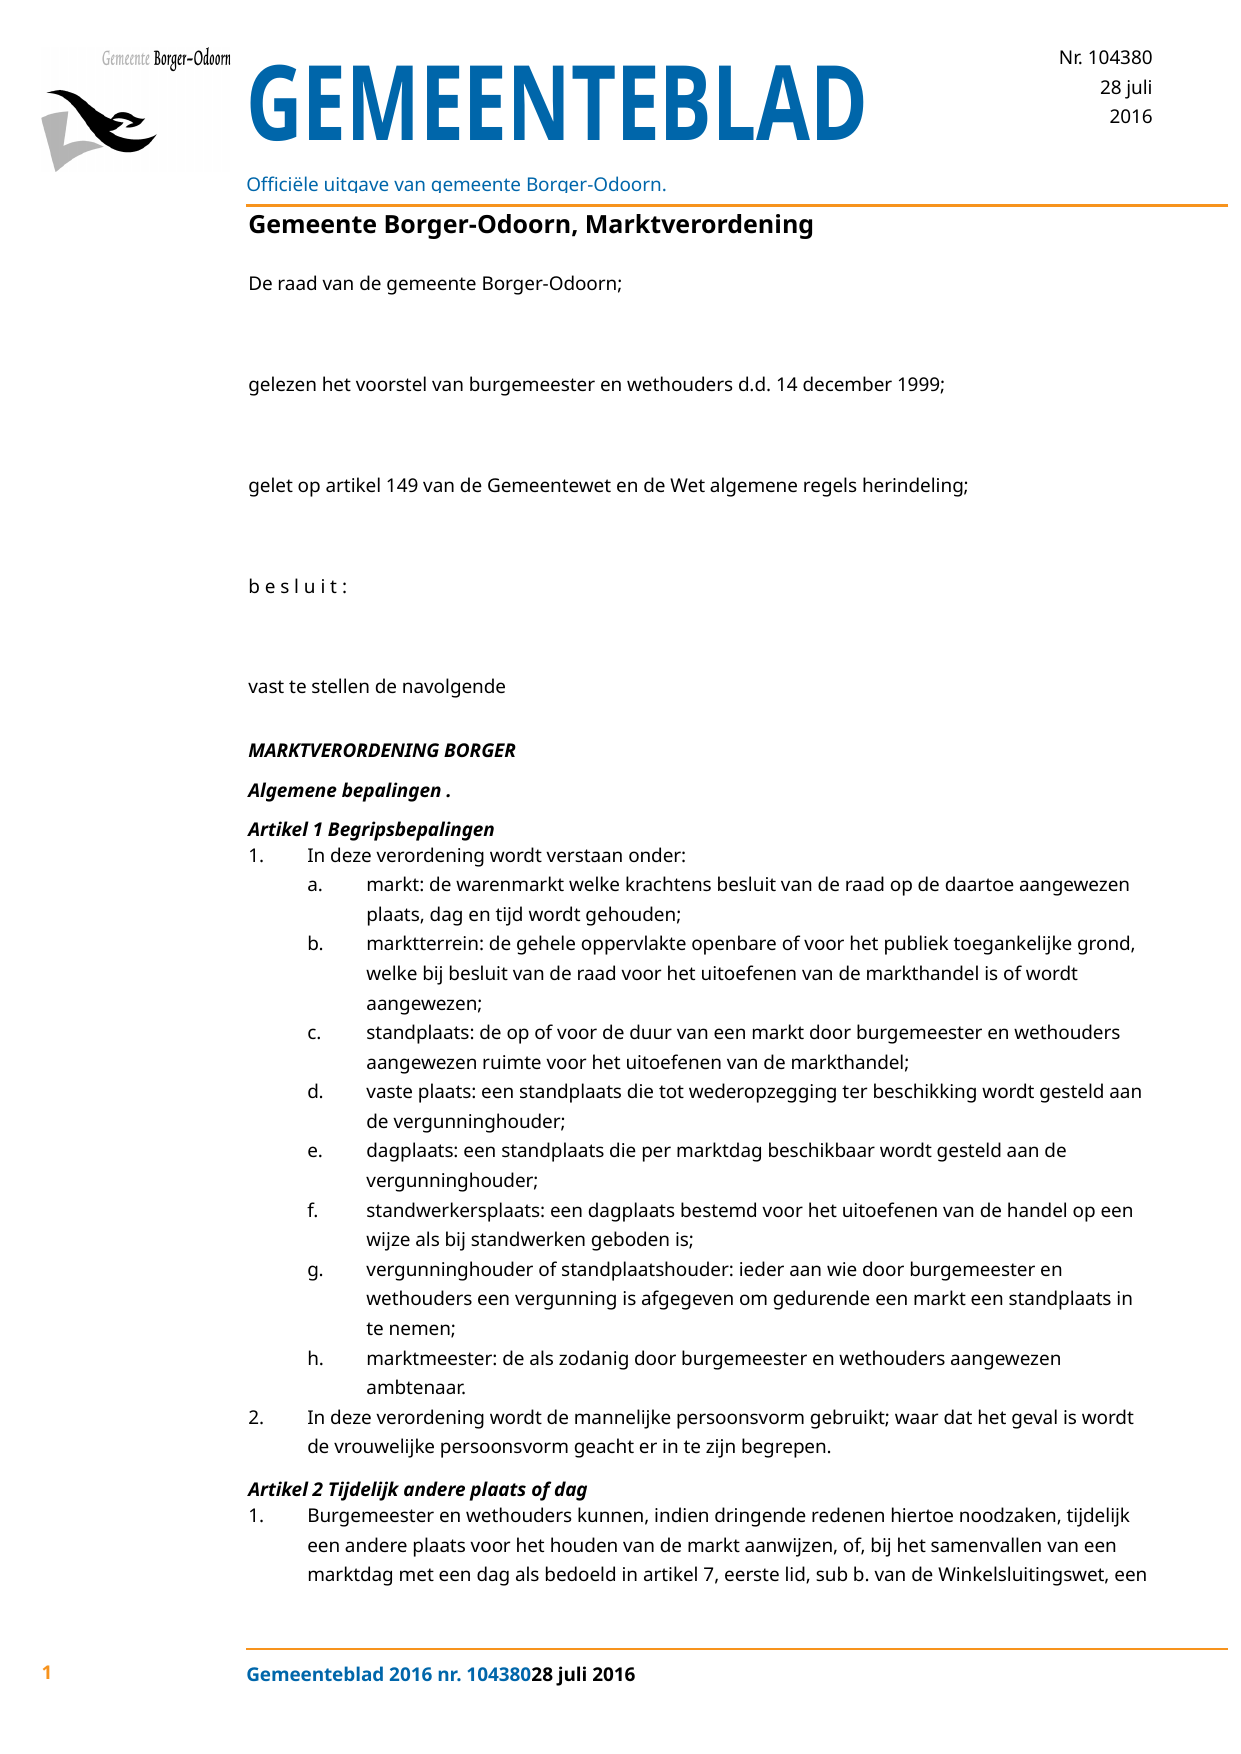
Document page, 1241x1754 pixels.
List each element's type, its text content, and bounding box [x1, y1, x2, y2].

list standwerkersplaats: een dagplaats bestemd voor het uitoefenen van de handel op een wijze als bij standwerken geboden is; [307, 1197, 1152, 1252]
list In deze verordening wordt verstaan onder: [248, 842, 1152, 868]
list markt: de warenmarkt welke krachtens besluit van de raad op de daartoe aangewezen plaats, dag en tijd wordt gehouden; [307, 871, 1152, 927]
text De raad van de gemeente Borger-Odoorn; [248, 270, 1152, 296]
list vaste plaats: een standplaats die tot wederopzegging ter beschikking wordt gesteld aan de vergunninghouder; [307, 1078, 1152, 1134]
text Artikel 2 Tijdelijk andere plaats of dag [248, 1477, 1152, 1502]
text gelet op artikel 149 van de Gemeentewet en de Wet algemene regels herindeling; [248, 472, 1152, 498]
picture [41, 47, 231, 172]
list standplaats: de op of voor de duur van een markt door burgemeester en wethouders aangewezen ruimte voor het uitoefenen van de markthandel; [307, 1019, 1152, 1075]
text Gemeente Borger-Odoorn, Marktverordening [248, 207, 1152, 241]
list vergunninghouder of standplaatshouder: ieder aan wie door burgemeester en wethouders een vergunning is afgegeven om gedurende een markt een standplaats in te nemen; [307, 1256, 1152, 1341]
text gelezen het voorstel van burgemeester en wethouders d.d. 14 december 1999; [248, 371, 1152, 397]
text Artikel 1 Begripsbepalingen [248, 816, 1152, 842]
list Burgemeester en wethouders kunnen, indien dringende redenen hiertoe noodzaken, tijdelijk een andere plaats voor het houden van de markt aanwijzen, of, bij het samenvallen van een marktdag met een dag als bedoeld in artikel 7, eerste lid, sub b. van de Winkelsluitingswet, een [248, 1502, 1152, 1587]
text b e s l u i t : [248, 573, 1152, 598]
text MARKTVERORDENING BORGER [248, 738, 1152, 763]
list marktterrein: de gehele oppervlakte openbare of voor het publiek toegankelijke grond, welke bij besluit van de raad voor het uitoefenen van de markthandel is of wordt aangewezen; [307, 931, 1152, 1016]
text vast te stellen de navolgende [248, 674, 1152, 699]
list marktmeester: de als zodanig door burgemeester en wethouders aangewezen ambtenaar. [307, 1345, 1152, 1400]
list In deze verordening wordt de mannelijke persoonsvorm gebruikt; waar dat het geval is wordt de vrouwelijke persoonsvorm geacht er in te zijn begrepen. [248, 1404, 1152, 1459]
text Algemene bepalingen . [248, 777, 1152, 803]
list dagplaats: een standplaats die per marktdag beschikbaar wordt gesteld aan de vergunninghouder; [307, 1138, 1152, 1193]
